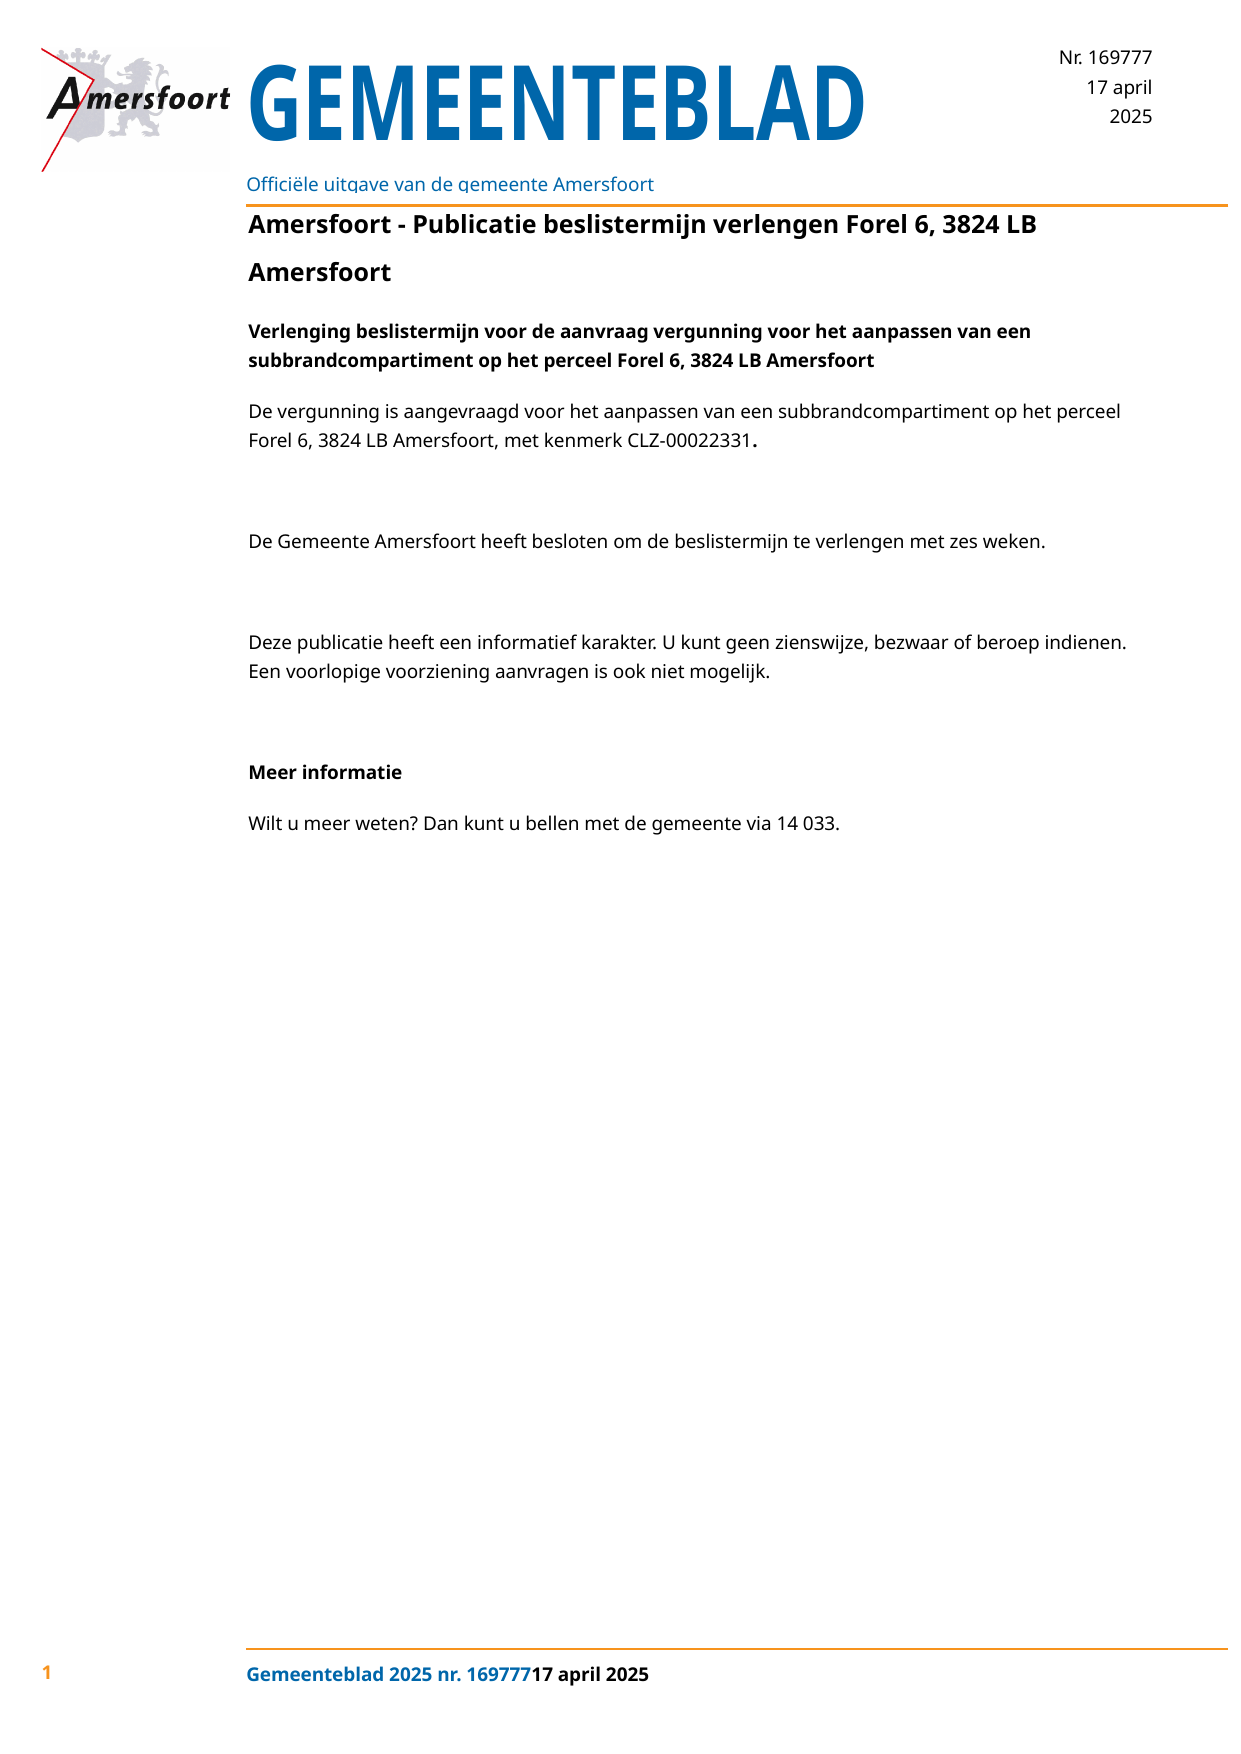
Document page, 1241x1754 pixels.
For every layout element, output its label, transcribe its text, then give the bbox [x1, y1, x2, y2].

picture [41, 47, 231, 172]
text Verlenging beslistermijn voor de aanvraag vergunning voor het aanpassen van een subbrandcompartiment op het perceel Forel 6, 3824 LB Amersfoort [248, 318, 1152, 373]
text Deze publicatie heeft een informatief karakter. U kunt geen zienswijze, bezwaar of beroep indienen. Een voorlopige voorziening aanvragen is ook niet mogelijk. [248, 629, 1152, 684]
text Amersfoort - Publicatie beslistermijn verlengen Forel 6, 3824 LB Amersfoort [248, 207, 1152, 288]
text De Gemeente Amersfoort heeft besloten om de beslistermijn te verlengen met zes weken. [248, 528, 1152, 554]
text De vergunning is aangevraagd voor het aanpassen van een subbrandcompartiment op het perceel Forel 6, 3824 LB Amersfoort, met kenmerk CLZ-00022331. [248, 398, 1152, 453]
text Meer informatie [248, 759, 1152, 785]
text Wilt u meer weten? Dan kunt u bellen met de gemeente via 14 033. [248, 810, 1152, 836]
